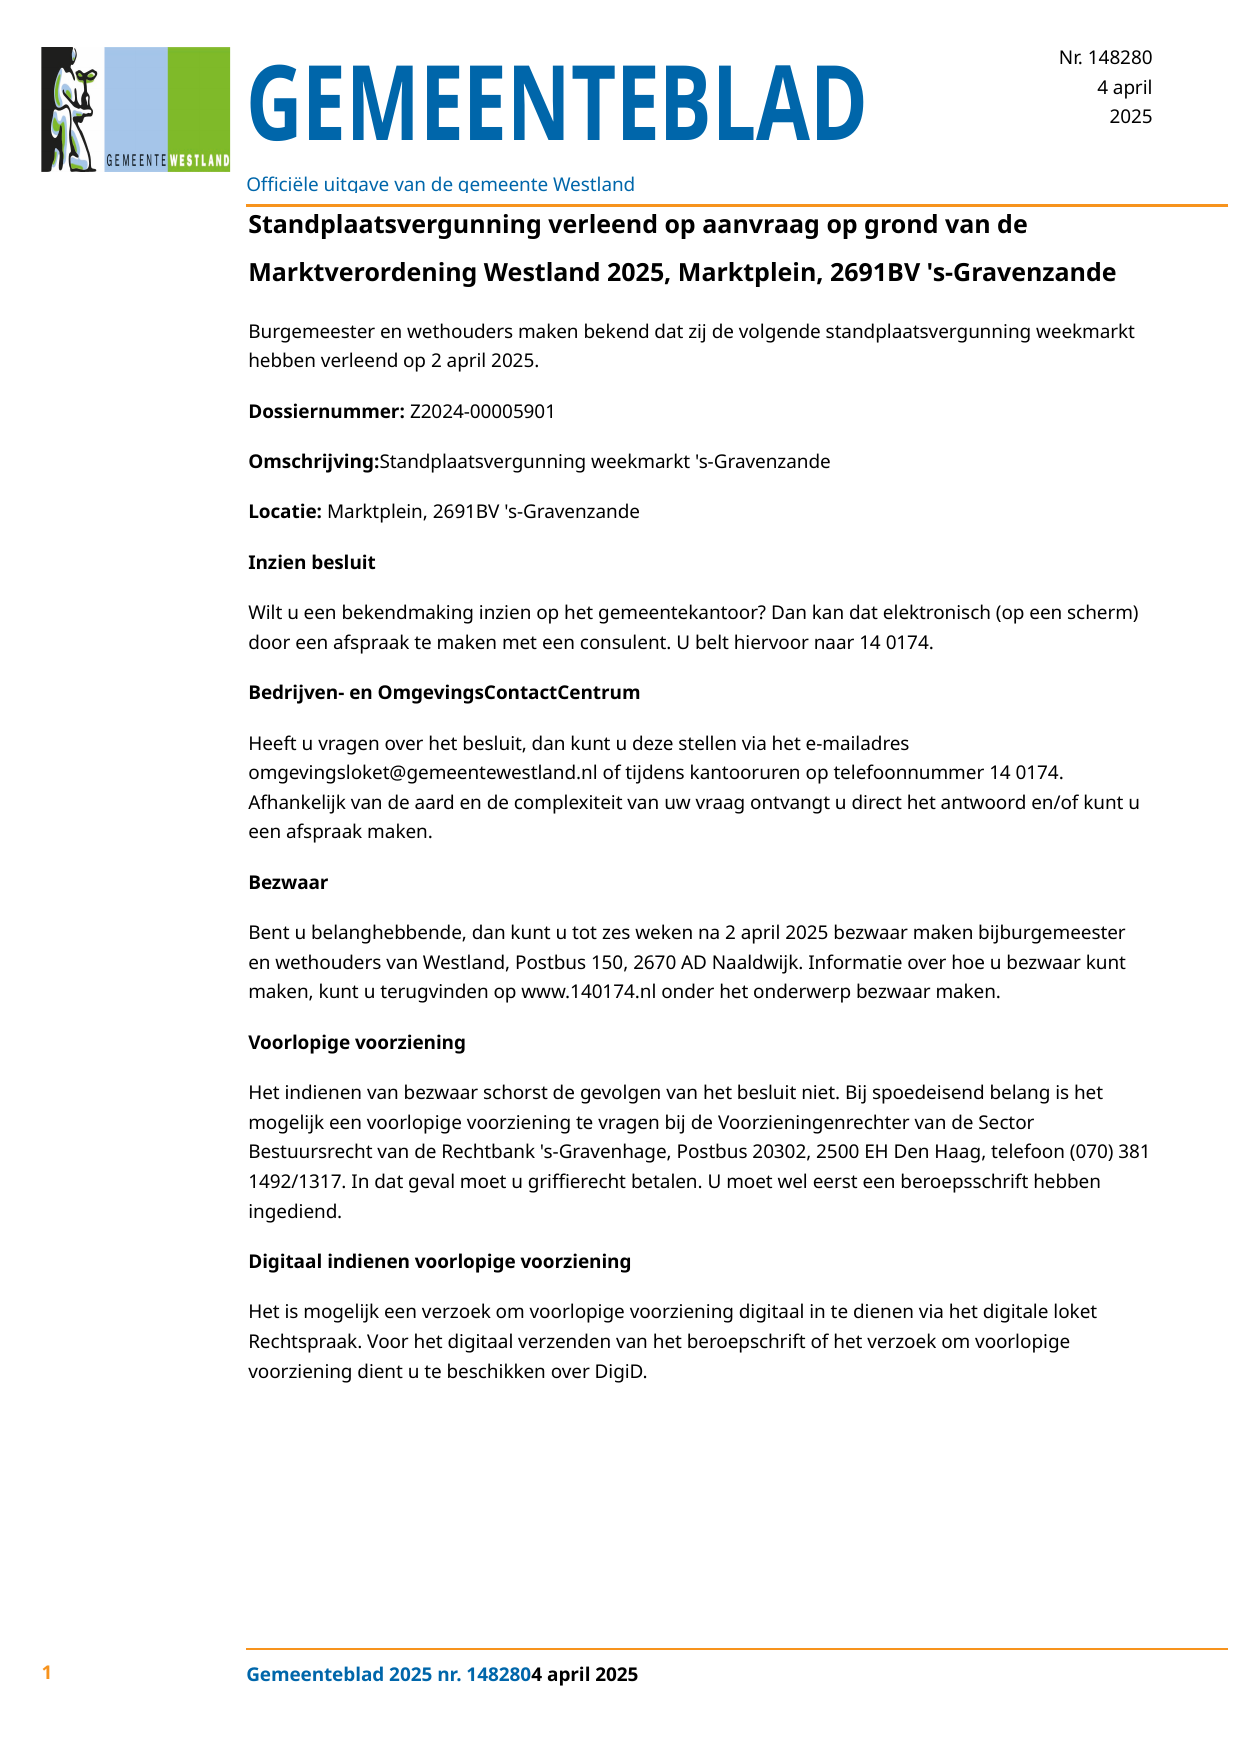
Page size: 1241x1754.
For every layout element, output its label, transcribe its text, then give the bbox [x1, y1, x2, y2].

text Bent u belanghebbende, dan kunt u tot zes weken na 2 april 2025 bezwaar maken bijburgemeester en wethouders van Westland, Postbus 150, 2670 AD Naaldwijk. Informatie over hoe u bezwaar kunt maken, kunt u terugvinden op www.140174.nl onder het onderwerp bezwaar maken. [248, 919, 1152, 1004]
text Locatie: Marktplein, 2691BV 's-Gravenzande [248, 499, 1152, 524]
picture [41, 47, 231, 172]
text Heeft u vragen over het besluit, dan kunt u deze stellen via het e-mailadres omgevingsloket@gemeentewestland.nl of tijdens kantooruren op telefoonnummer 14 0174. Afhankelijk van de aard en de complexiteit van uw vraag ontvangt u direct het antwoord en/of kunt u een afspraak maken. [248, 730, 1152, 844]
text Het is mogelijk een verzoek om voorlopige voorziening digitaal in te dienen via het digitale loket Rechtspraak. Voor het digitaal verzenden van het beroepschrift of het verzoek om voorlopige voorziening dient u te beschikken over DigiD. [248, 1299, 1152, 1384]
text Bezwaar [248, 869, 1152, 895]
text Omschrijving:Standplaatsvergunning weekmarkt 's-Gravenzande [248, 448, 1152, 474]
text Inzien besluit [248, 549, 1152, 575]
text Dossiernummer: Z2024-00005901 [248, 398, 1152, 424]
text Digitaal indienen voorlopige voorziening [248, 1248, 1152, 1274]
text Het indienen van bezwaar schorst de gevolgen van het besluit niet. Bij spoedeisend belang is het mogelijk een voorlopige voorziening te vragen bij de Voorzieningenrechter van de Sector Bestuursrecht van de Rechtbank 's-Gravenhage, Postbus 20302, 2500 EH Den Haag, telefoon (070) 381 1492/1317. In dat geval moet u griffierecht betalen. U moet wel eerst een beroepsschrift hebben ingediend. [248, 1079, 1152, 1224]
text Wilt u een bekendmaking inzien op het gemeentekantoor? Dan kan dat elektronisch (op een scherm) door een afspraak te maken met een consulent. U belt hiervoor naar 14 0174. [248, 599, 1152, 655]
text Burgemeester en wethouders maken bekend dat zij de volgende standplaatsvergunning weekmarkt hebben verleend op 2 april 2025. [248, 318, 1152, 373]
text Voorlopige voorziening [248, 1029, 1152, 1055]
text Bedrijven- en OmgevingsContactCentrum [248, 679, 1152, 705]
text Standplaatsvergunning verleend op aanvraag op grond van de Marktverordening Westland 2025, Marktplein, 2691BV 's-Gravenzande [248, 207, 1152, 288]
